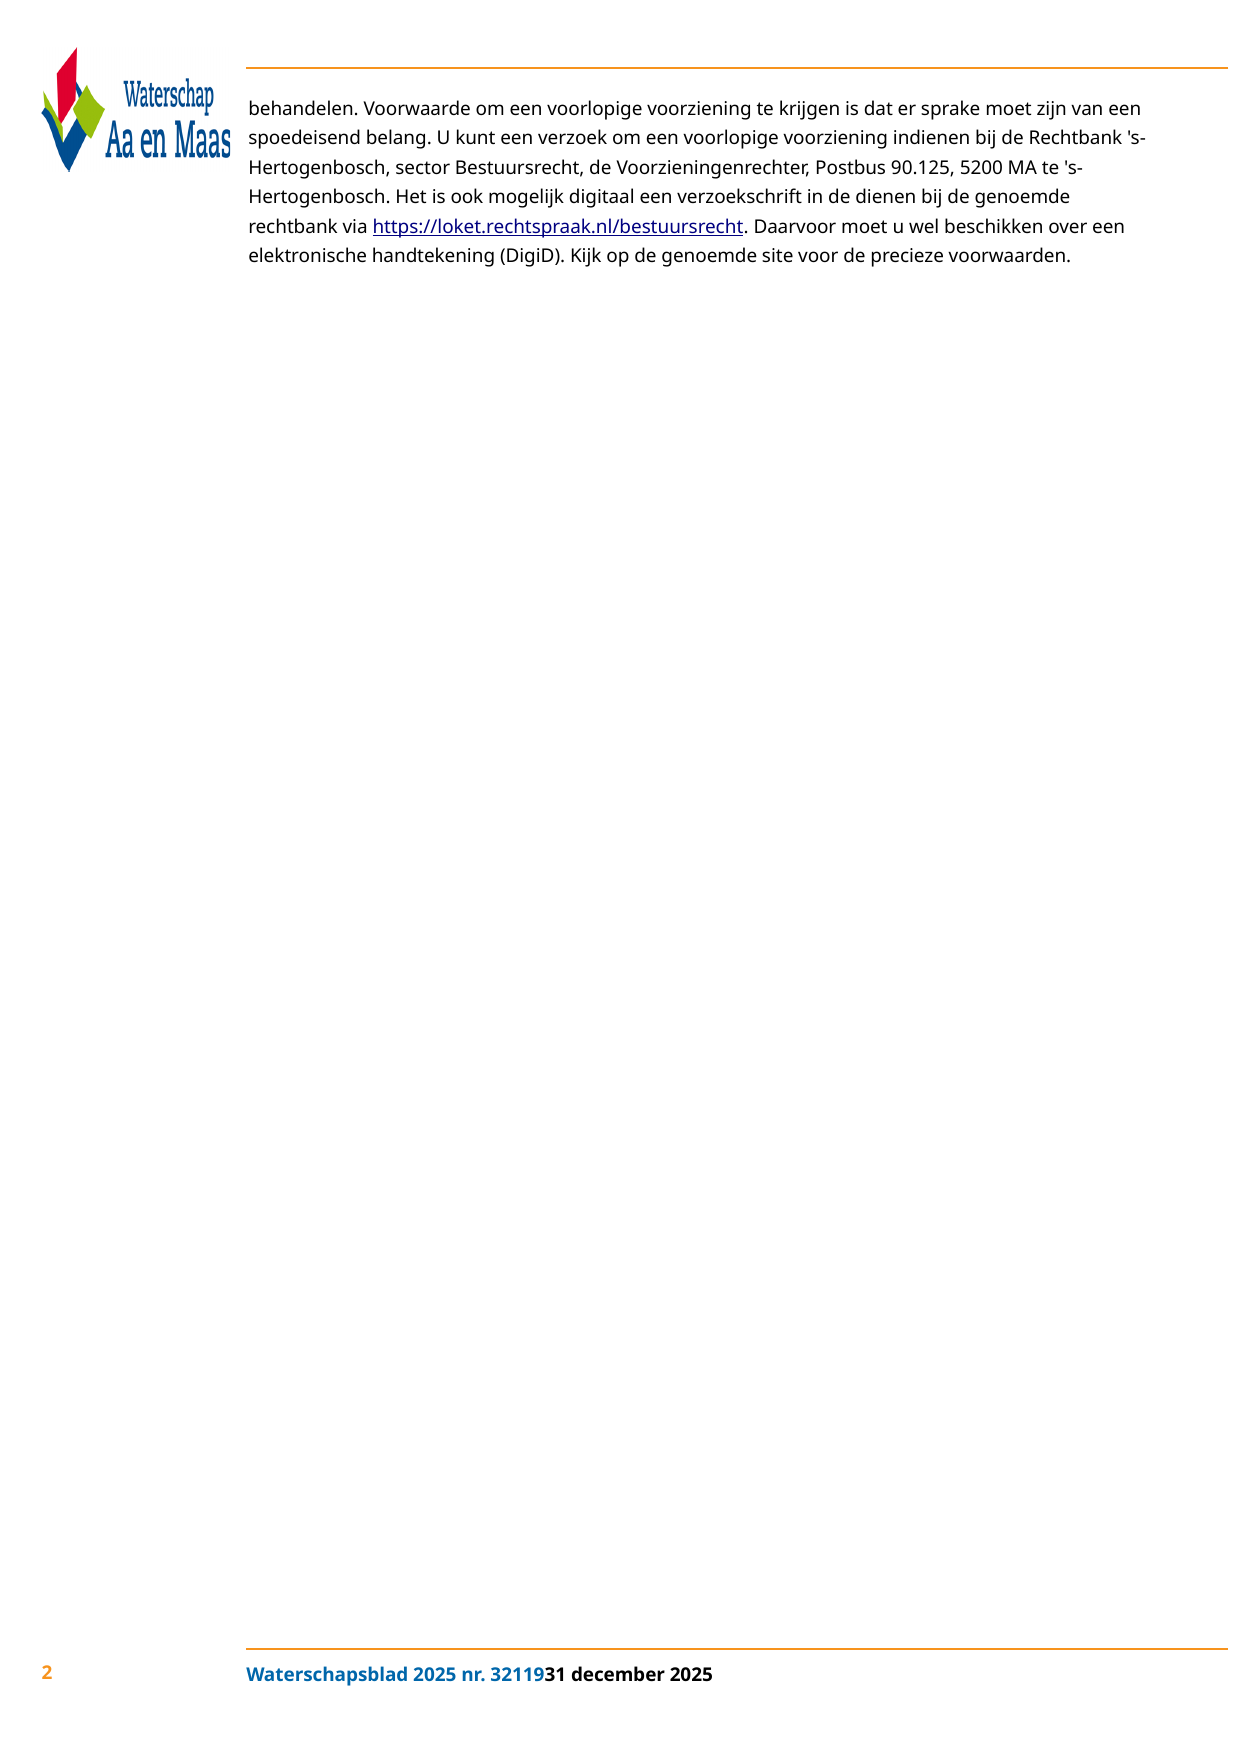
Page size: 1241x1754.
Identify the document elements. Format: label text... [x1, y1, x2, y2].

picture [41, 47, 231, 172]
text behandelen. Voorwaarde om een voorlopige voorziening te krijgen is dat er sprake moet zijn van een spoedeisend belang. U kunt een verzoek om een voorlopige voorziening indienen bij de Rechtbank 's-Hertogenbosch, sector Bestuursrecht, de Voorzieningenrechter, Postbus 90.125, 5200 MA te 's-Hertogenbosch. Het is ook mogelijk digitaal een verzoekschrift in de dienen bij de genoemde rechtbank via https://loket.rechtspraak.nl/bestuursrecht. Daarvoor moet u wel beschikken over een elektronische handtekening (DigiD). Kijk op de genoemde site voor de precieze voorwaarden. [248, 95, 1152, 268]
